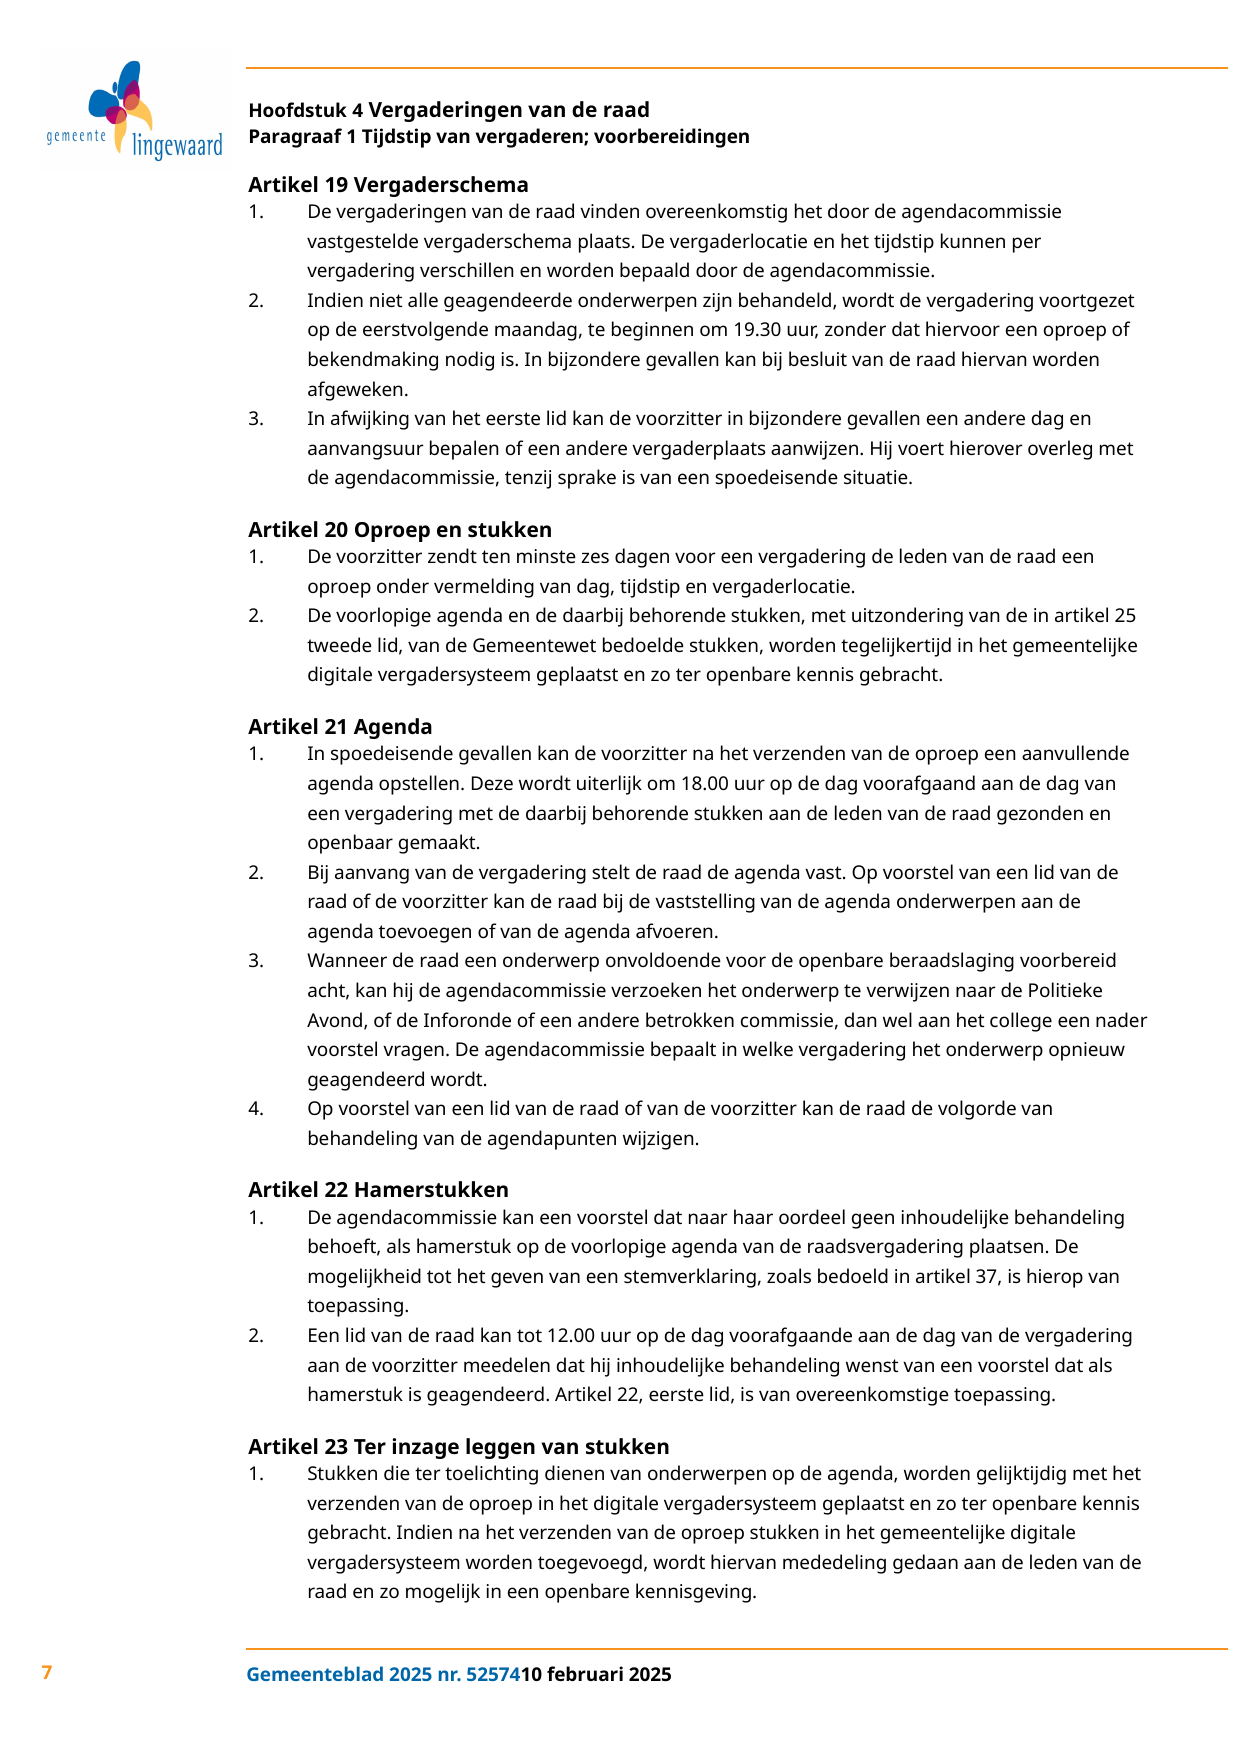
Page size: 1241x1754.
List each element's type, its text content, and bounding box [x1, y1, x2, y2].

picture [41, 47, 231, 172]
list Een lid van de raad kan tot 12.00 uur op de dag voorafgaande aan de dag van de vergadering aan de voorzitter meedelen dat hij inhoudelijke behandeling wenst van een voorstel dat als hamerstuk is geagendeerd. Artikel 22, eerste lid, is van overeenkomstige toepassing. [248, 1322, 1152, 1407]
list In spoedeisende gevallen kan de voorzitter na het verzenden van de oproep een aanvullende agenda opstellen. Deze wordt uiterlijk om 18.00 uur op de dag voorafgaand aan de dag van een vergadering met de daarbij behorende stukken aan de leden van de raad gezonden en openbaar gemaakt. [248, 741, 1152, 855]
list Op voorstel van een lid van de raad of van de voorzitter kan de raad de volgorde van behandeling van de agendapunten wijzigen. [248, 1096, 1152, 1151]
list Wanneer de raad een onderwerp onvoldoende voor de openbare beraadslaging voorbereid acht, kan hij de agendacommissie verzoeken het onderwerp te verwijzen naar de Politieke Avond, of de Inforonde of een andere betrokken commissie, dan wel aan het college een nader voorstel vragen. De agendacommissie bepaalt in welke vergadering het onderwerp opnieuw geagendeerd wordt. [248, 948, 1152, 1092]
text Artikel 23 Ter inzage leggen van stukken [248, 1432, 1152, 1460]
text Artikel 19 Vergaderschema [248, 170, 1152, 198]
list De agendacommissie kan een voorstel dat naar haar oordeel geen inhoudelijke behandeling behoeft, als hamerstuk op de voorlopige agenda van de raadsvergadering plaatsen. De mogelijkheid tot het geven van een stemverklaring, zoals bedoeld in artikel 37, is hierop van toepassing. [248, 1204, 1152, 1318]
text Artikel 22 Hamerstukken [248, 1176, 1152, 1204]
list In afwijking van het eerste lid kan de voorzitter in bijzondere gevallen een andere dag en aanvangsuur bepalen of een andere vergaderplaats aanwijzen. Hij voert hierover overleg met de agendacommissie, tenzij sprake is van een spoedeisende situatie. [248, 405, 1152, 490]
list De vergaderingen van de raad vinden overeenkomstig het door de agendacommissie vastgestelde vergaderschema plaats. De vergaderlocatie en het tijdstip kunnen per vergadering verschillen en worden bepaald door de agendacommissie. [248, 198, 1152, 283]
text Hoofdstuk 4 Vergaderingen van de raad [248, 95, 1152, 123]
list Indien niet alle geagendeerde onderwerpen zijn behandeld, wordt de vergadering voortgezet op de eerstvolgende maandag, te beginnen om 19.30 uur, zonder dat hiervoor een oproep of bekendmaking nodig is. In bijzondere gevallen kan bij besluit van de raad hiervan worden afgeweken. [248, 287, 1152, 401]
text Artikel 20 Oproep en stukken [248, 515, 1152, 543]
list Bij aanvang van de vergadering stelt de raad de agenda vast. Op voorstel van een lid van de raad of de voorzitter kan de raad bij de vaststelling van de agenda onderwerpen aan de agenda toevoegen of van de agenda afvoeren. [248, 859, 1152, 944]
text Paragraaf 1 Tijdstip van vergaderen; voorbereidingen [248, 123, 1152, 149]
list De voorlopige agenda en de daarbij behorende stukken, met uitzondering van de in artikel 25 tweede lid, van de Gemeentewet bedoelde stukken, worden tegelijkertijd in het gemeentelijke digitale vergadersysteem geplaatst en zo ter openbare kennis gebracht. [248, 602, 1152, 687]
text Artikel 21 Agenda [248, 712, 1152, 741]
list De voorzitter zendt ten minste zes dagen voor een vergadering de leden van de raad een oproep onder vermelding van dag, tijdstip en vergaderlocatie. [248, 543, 1152, 599]
list Stukken die ter toelichting dienen van onderwerpen op de agenda, worden gelijktijdig met het verzenden van de oproep in het digitale vergadersysteem geplaatst en zo ter openbare kennis gebracht. Indien na het verzenden van de oproep stukken in het gemeentelijke digitale vergadersysteem worden toegevoegd, wordt hiervan mededeling gedaan aan de leden van de raad en zo mogelijk in een openbare kennisgeving. [248, 1460, 1152, 1604]
